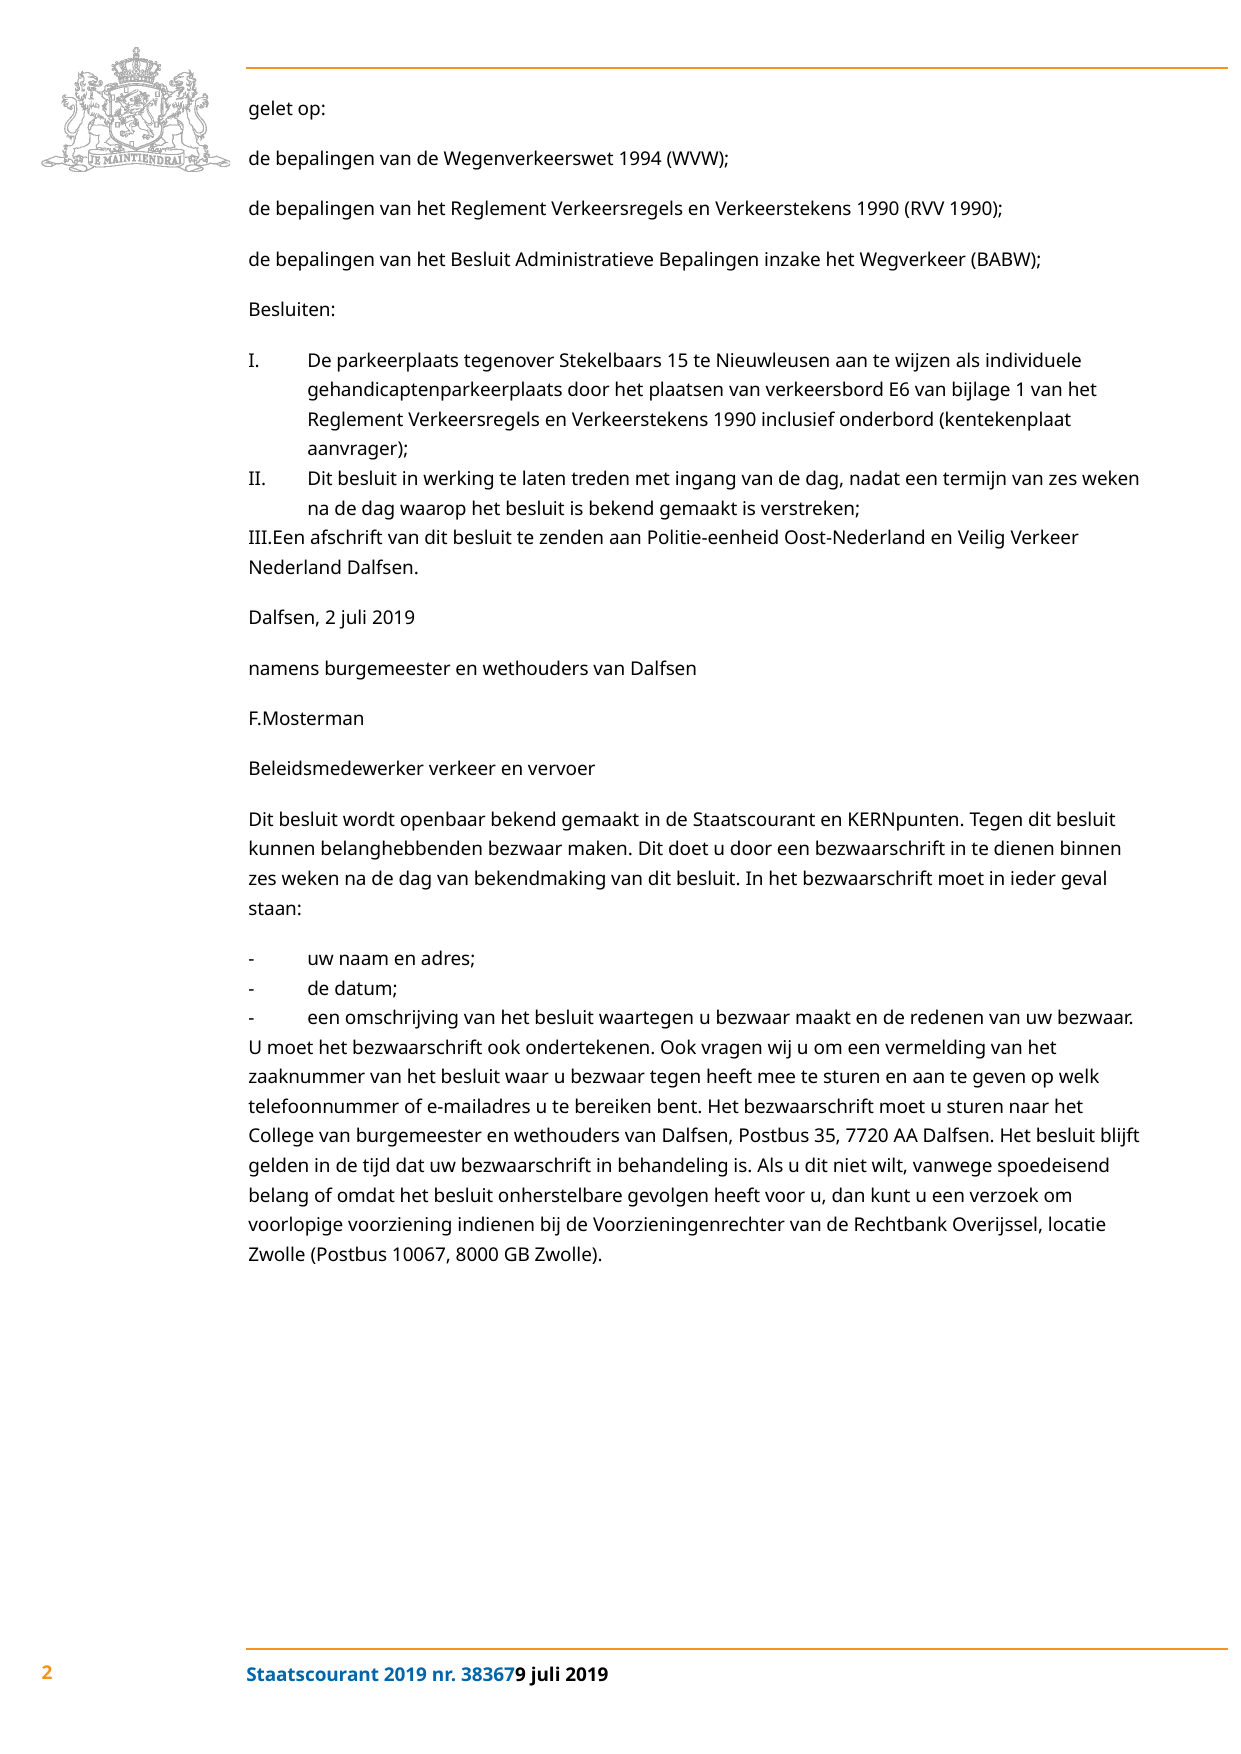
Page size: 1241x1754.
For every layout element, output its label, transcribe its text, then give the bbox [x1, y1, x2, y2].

text U moet het bezwaarschrift ook ondertekenen. Ook vragen wij u om een vermelding van het zaaknummer van het besluit waar u bezwaar tegen heeft mee te sturen en aan te geven op welk telefoonnummer of e-mailadres u te bereiken bent. Het bezwaarschrift moet u sturen naar het College van burgemeester en wethouders van Dalfsen, Postbus 35, 7720 AA Dalfsen. Het besluit blijft gelden in de tijd dat uw bezwaarschrift in behandeling is. Als u dit niet wilt, vanwege spoedeisend belang of omdat het besluit onherstelbare gevolgen heeft voor u, dan kunt u een verzoek om voorlopige voorziening indienen bij de Voorzieningenrechter van de Rechtbank Overijssel, locatie Zwolle (Postbus 10067, 8000 GB Zwolle). [248, 1034, 1152, 1267]
list Dit besluit in werking te laten treden met ingang van de dag, nadat een termijn van zes weken na de dag waarop het besluit is bekend gemaakt is verstreken; [248, 465, 1152, 521]
text namens burgemeester en wethouders van Dalfsen [248, 655, 1152, 681]
text Besluiten: [248, 296, 1152, 322]
text de bepalingen van de Wegenverkeerswet 1994 (WVW); [248, 145, 1152, 171]
picture [41, 47, 231, 172]
text F.Mosterman [248, 705, 1152, 731]
text gelet op: [248, 95, 1152, 121]
text III.Een afschrift van dit besluit te zenden aan Politie-eenheid Oost-Nederland en Veilig Verkeer Nederland Dalfsen. [248, 524, 1152, 580]
list uw naam en adres; [248, 945, 1152, 971]
list de datum; [248, 975, 1152, 1001]
text de bepalingen van het Reglement Verkeersregels en Verkeerstekens 1990 (RVV 1990); [248, 196, 1152, 221]
list een omschrijving van het besluit waartegen u bezwaar maakt en de redenen van uw bezwaar. [248, 1004, 1152, 1030]
list De parkeerplaats tegenover Stekelbaars 15 te Nieuwleusen aan te wijzen als individuele gehandicaptenparkeerplaats door het plaatsen van verkeersbord E6 van bijlage 1 van het Reglement Verkeersregels en Verkeerstekens 1990 inclusief onderbord (kentekenplaat aanvrager); [248, 347, 1152, 461]
text Dalfsen, 2 juli 2019 [248, 604, 1152, 630]
text Dit besluit wordt openbaar bekend gemaakt in de Staatscourant en KERNpunten. Tegen dit besluit kunnen belanghebbenden bezwaar maken. Dit doet u door een bezwaarschrift in te dienen binnen zes weken na de dag van bekendmaking van dit besluit. In het bezwaarschrift moet in ieder geval staan: [248, 806, 1152, 921]
text de bepalingen van het Besluit Administratieve Bepalingen inzake het Wegverkeer (BABW); [248, 246, 1152, 272]
text Beleidsmedewerker verkeer en vervoer [248, 756, 1152, 781]
